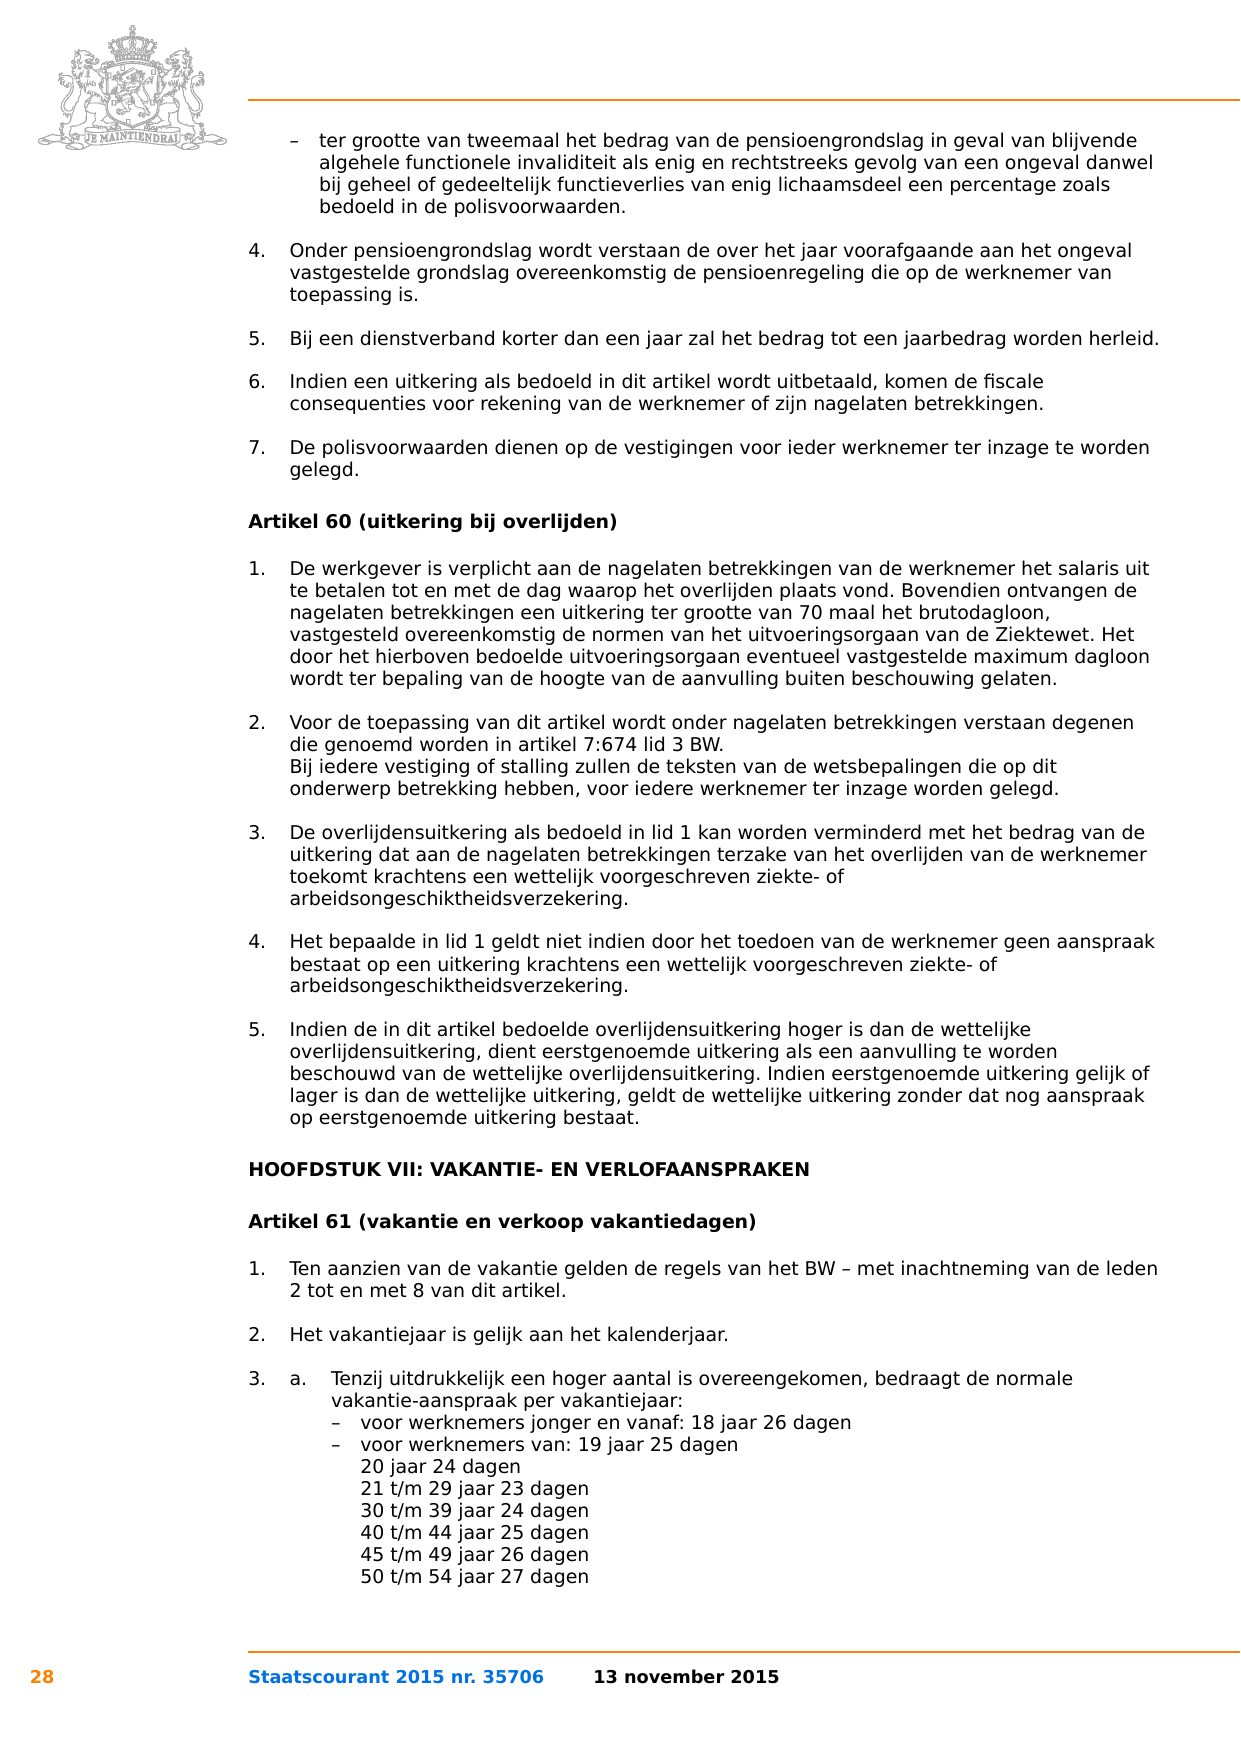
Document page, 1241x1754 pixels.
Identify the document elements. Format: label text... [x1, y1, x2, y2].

text – voor werknemers jonger en vanaf: 18 jaar 26 dagen [331, 1412, 1163, 1434]
text 5. Indien de in dit artikel bedoelde overlijdensuitkering hoger is dan de wettelijke overlijdensuitkering, dient eerstgenoemde uitkering als een aanvulling te worden beschouwd van de wettelijke overlijdensuitkering. Indien eerstgenoemde uitkering gelijk of lager is dan de wettelijke uitkering, geldt de wettelijke uitkering zonder dat nog aanspraak op eerstgenoemde uitkering bestaat. [248, 1019, 1163, 1129]
subtitle HOOFDSTUK VII: VAKANTIE- EN VERLOFAANSPRAKEN [248, 1159, 1163, 1181]
text 7. De polisvoorwaarden dienen op de vestigingen voor ieder werknemer ter inzage te worden gelegd. [248, 437, 1163, 481]
text 4. Het bepaalde in lid 1 geldt niet indien door het toedoen van de werknemer geen aanspraak bestaat op een uitkering krachtens een wettelijk voorgeschreven ziekte- of arbeidsongeschiktheidsverzekering. [248, 931, 1163, 997]
picture [38, 25, 227, 150]
text 20 jaar 24 dagen [360, 1456, 1163, 1478]
text 6. Indien een uitkering als bedoeld in dit artikel wordt uitbetaald, komen de fiscale consequenties voor rekening van de werknemer of zijn nagelaten betrekkingen. [248, 371, 1163, 415]
text 2. Voor de toepassing van dit artikel wordt onder nagelaten betrekkingen verstaan degenen die genoemd worden in artikel 7:674 lid 3 BW. [248, 712, 1163, 756]
subtitle Artikel 61 (vakantie en verkoop vakantiedagen) [248, 1211, 1163, 1233]
text Bij iedere vestiging of stalling zullen de teksten van de wetsbepalingen die op dit onderwerp betrekking hebben, voor iedere werknemer ter inzage worden gelegd. [289, 756, 1163, 800]
text 30 t/m 39 jaar 24 dagen [360, 1500, 1163, 1522]
text 1. Ten aanzien van de vakantie gelden de regels van het BW – met inachtneming van de leden 2 tot en met 8 van dit artikel. [248, 1258, 1163, 1302]
text 50 t/m 54 jaar 27 dagen [360, 1566, 1163, 1588]
text 3. a. Tenzij uitdrukkelijk een hoger aantal is overeengekomen, bedraagt de normale vakantie-aanspraak per vakantiejaar: [248, 1368, 1163, 1412]
text – voor werknemers van: 19 jaar 25 dagen [331, 1434, 1163, 1456]
text 4. Onder pensioengrondslag wordt verstaan de over het jaar voorafgaande aan het ongeval vastgestelde grondslag overeenkomstig de pensioenregeling die op de werknemer van toepassing is. [248, 240, 1163, 306]
text – ter grootte van tweemaal het bedrag van de pensioengrondslag in geval van blijvende algehele functionele invaliditeit als enig en rechtstreeks gevolg van een ongeval danwel bij geheel of gedeeltelijk functieverlies van enig lichaamsdeel een percentage zoals bedoeld in de polisvoorwaarden. [289, 130, 1163, 218]
text 2. Het vakantiejaar is gelijk aan het kalenderjaar. [248, 1324, 1163, 1346]
text 21 t/m 29 jaar 23 dagen [360, 1478, 1163, 1500]
text 40 t/m 44 jaar 25 dagen [360, 1522, 1163, 1544]
subtitle Artikel 60 (uitkering bij overlijden) [248, 511, 1163, 533]
text 5. Bij een dienstverband korter dan een jaar zal het bedrag tot een jaarbedrag worden herleid. [248, 327, 1163, 349]
text 3. De overlijdensuitkering als bedoeld in lid 1 kan worden verminderd met het bedrag van de uitkering dat aan de nagelaten betrekkingen terzake van het overlijden van de werknemer toekomt krachtens een wettelijk voorgeschreven ziekte- of arbeidsongeschiktheidsverzekering. [248, 822, 1163, 909]
text 45 t/m 49 jaar 26 dagen [360, 1544, 1163, 1566]
text 1. De werkgever is verplicht aan de nagelaten betrekkingen van de werknemer het salaris uit te betalen tot en met de dag waarop het overlijden plaats vond. Bovendien ontvangen de nagelaten betrekkingen een uitkering ter grootte van 70 maal het brutodagloon, vastgesteld overeenkomstig de normen van het uitvoeringsorgaan van de Ziektewet. Het door het hierboven bedoelde uitvoeringsorgaan eventueel vastgestelde maximum dagloon wordt ter bepaling van de hoogte van de aanvulling buiten beschouwing gelaten. [248, 558, 1163, 690]
